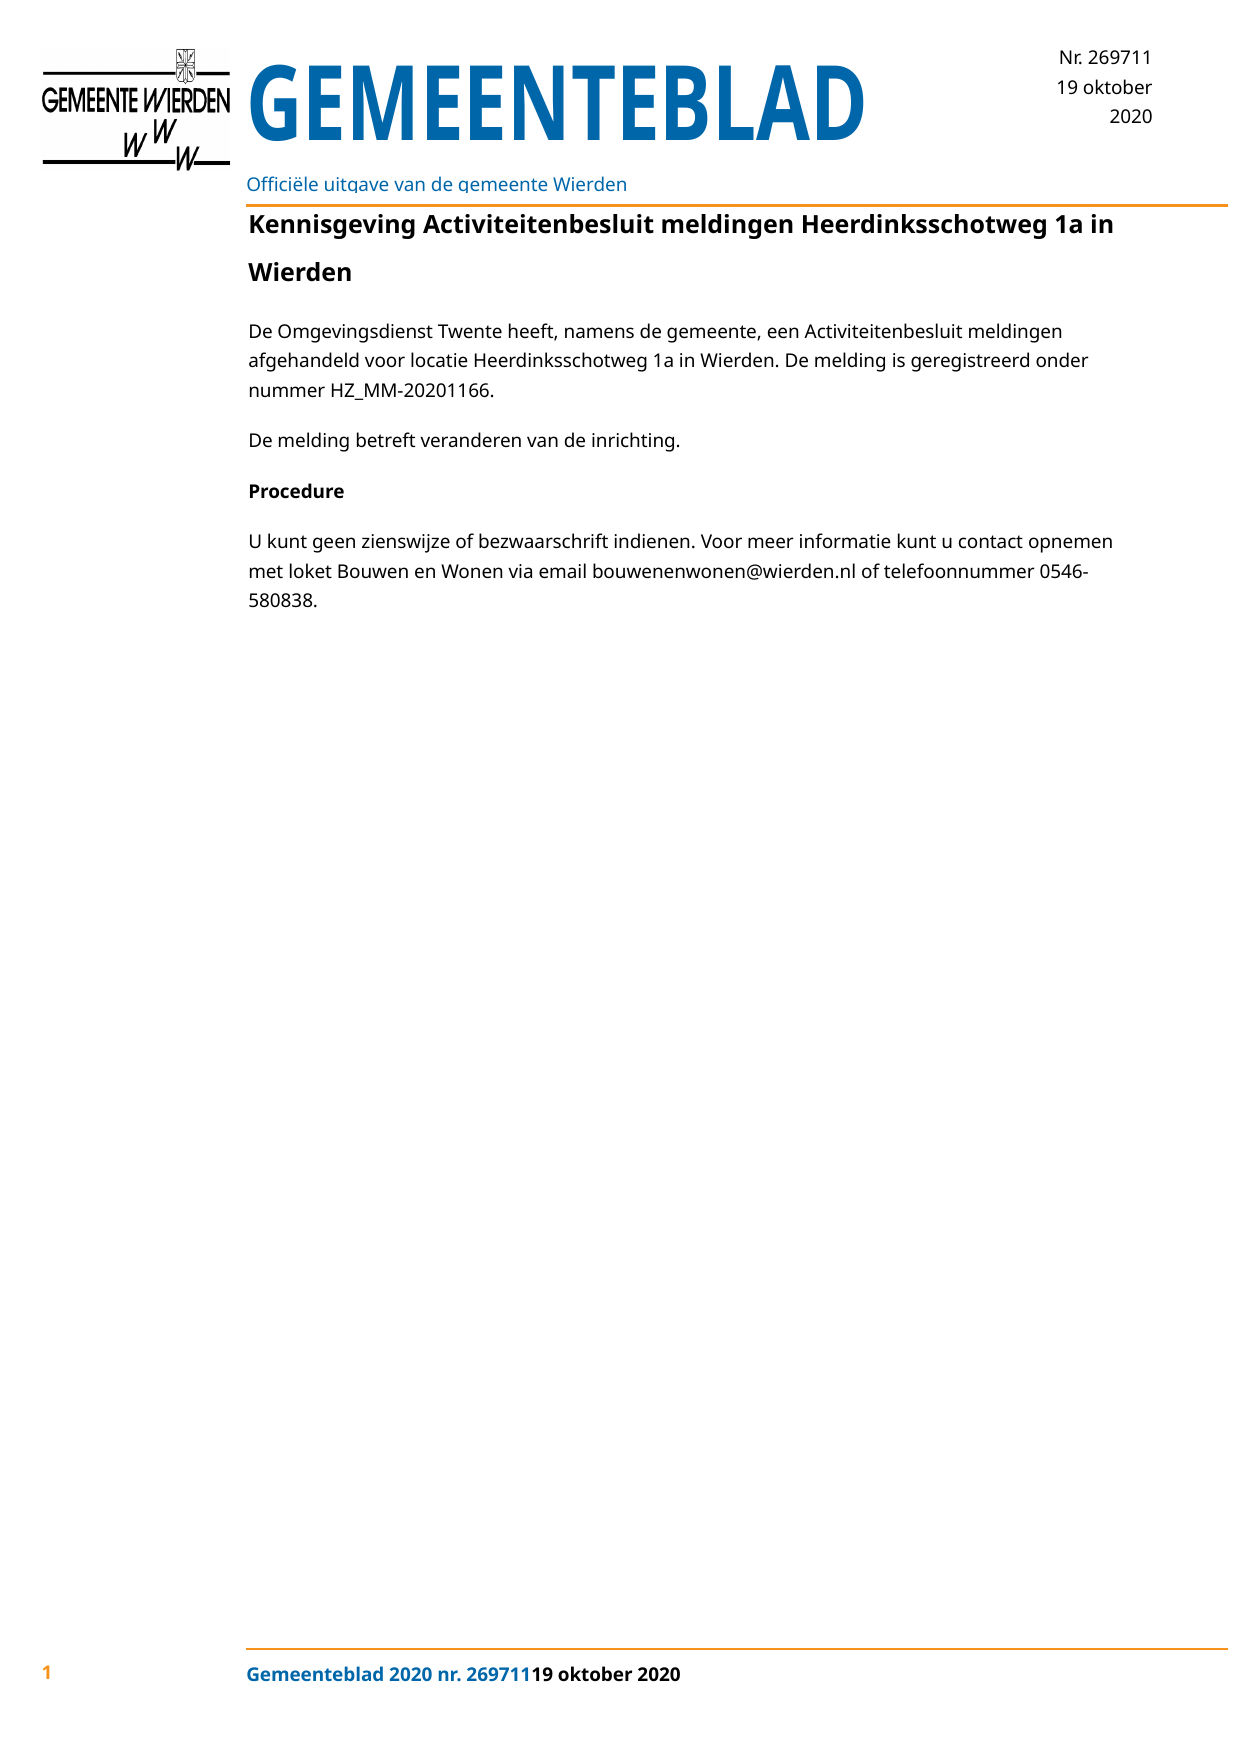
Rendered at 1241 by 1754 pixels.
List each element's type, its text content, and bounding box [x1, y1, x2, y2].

text De melding betreft veranderen van de inrichting. [248, 427, 1152, 453]
text De Omgevingsdienst Twente heeft, namens de gemeente, een Activiteitenbesluit meldingen afgehandeld voor locatie Heerdinksschotweg 1a in Wierden. De melding is geregistreerd onder nummer HZ_MM-20201166. [248, 318, 1152, 403]
text Kennisgeving Activiteitenbesluit meldingen Heerdinksschotweg 1a in Wierden [248, 207, 1152, 288]
picture [41, 47, 231, 172]
text U kunt geen zienswijze of bezwaarschrift indienen. Voor meer informatie kunt u contact opnemen met loket Bouwen en Wonen via email bouwenenwonen@wierden.nl of telefoonnummer 0546-580838. [248, 528, 1152, 613]
text Procedure [248, 478, 1152, 504]
